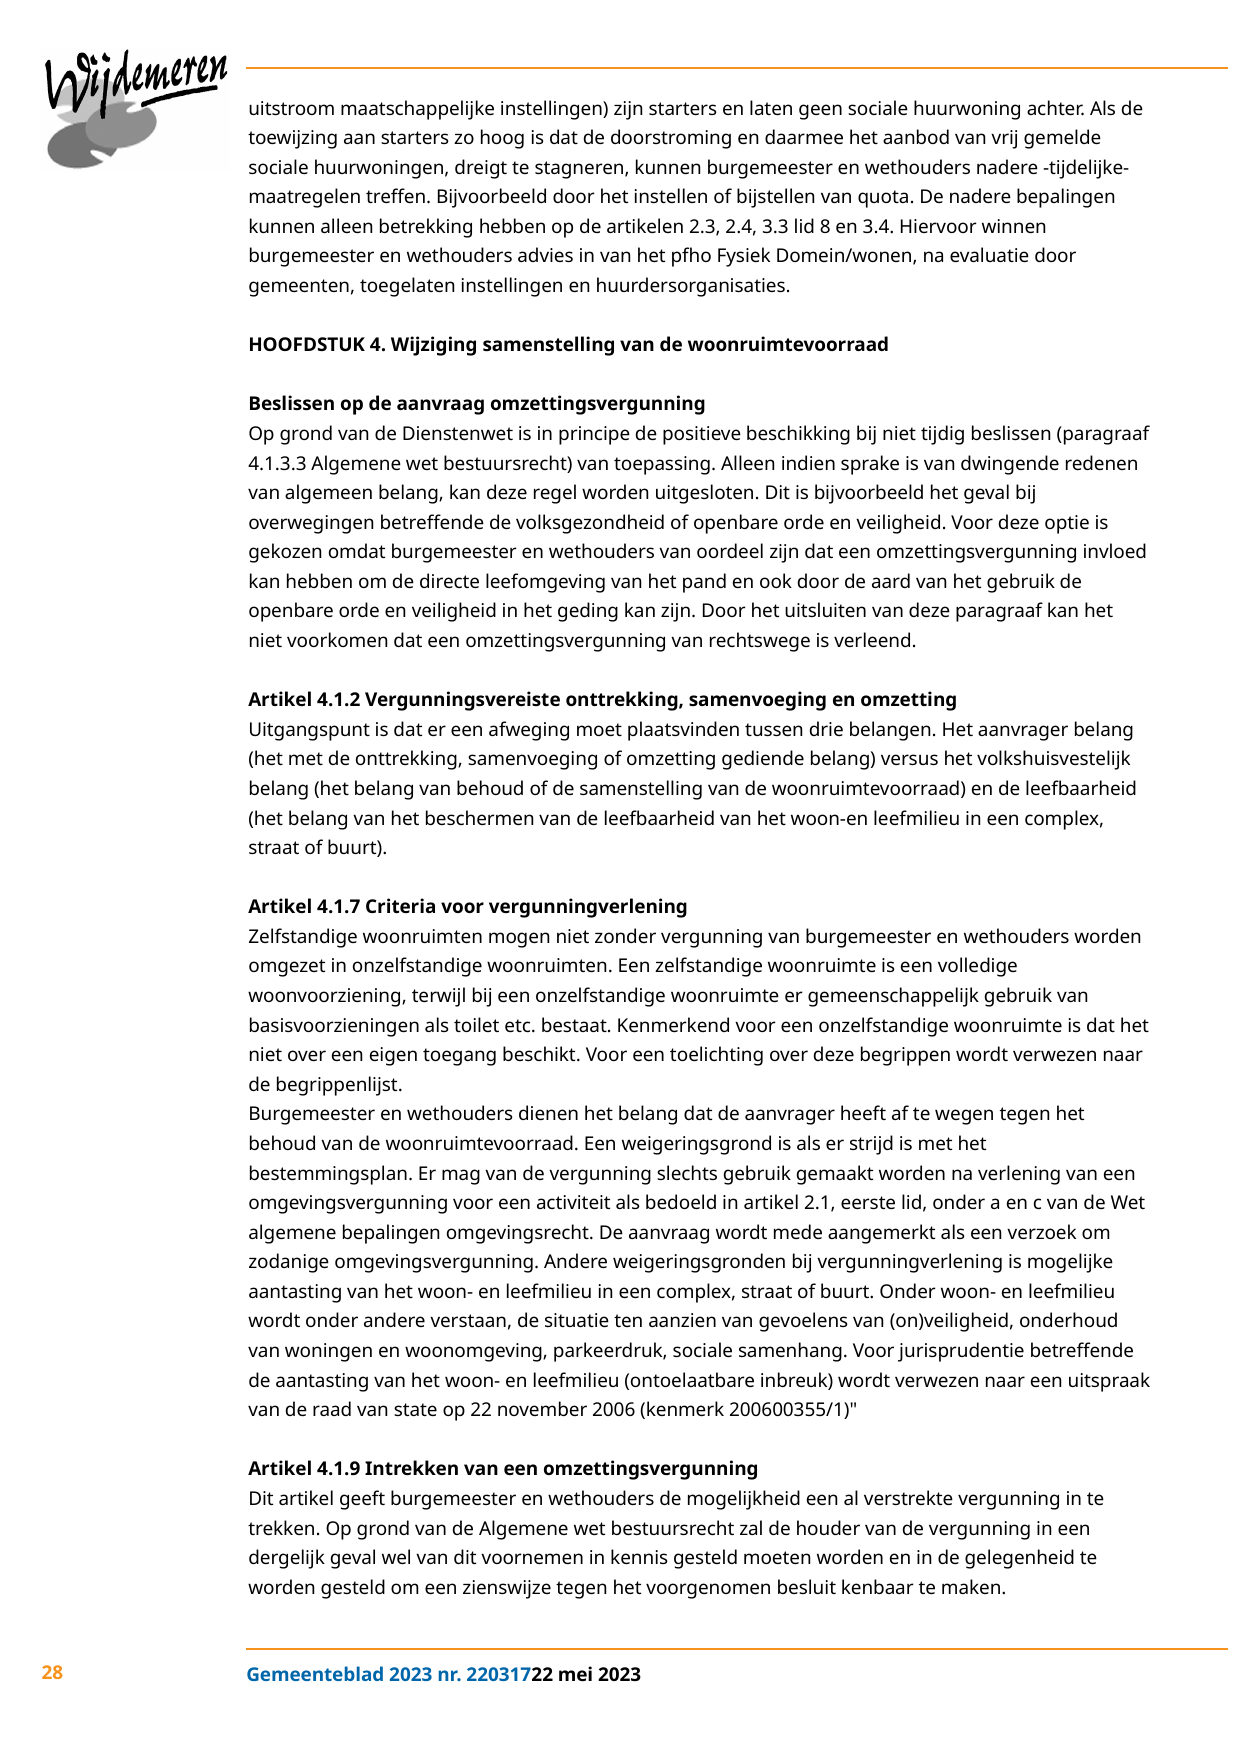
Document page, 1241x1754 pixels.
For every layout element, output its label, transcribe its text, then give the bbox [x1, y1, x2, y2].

text Burgemeester en wethouders dienen het belang dat de aanvrager heeft af te wegen tegen het behoud van de woonruimtevoorraad. Een weigeringsgrond is als er strijd is met het bestemmingsplan. Er mag van de vergunning slechts gebruik gemaakt worden na verlening van een omgevingsvergunning voor een activiteit als bedoeld in artikel 2.1, eerste lid, onder a en c van de Wet algemene bepalingen omgevingsrecht. De aanvraag wordt mede aangemerkt als een verzoek om zodanige omgevingsvergunning. Andere weigeringsgronden bij vergunningverlening is mogelijke aantasting van het woon- en leefmilieu in een complex, straat of buurt. Onder woon- en leefmilieu wordt onder andere verstaan, de situatie ten aanzien van gevoelens van (on)veiligheid, onderhoud van woningen en woonomgeving, parkeerdruk, sociale samenhang. Voor jurisprudentie betreffende de aantasting van het woon- en leefmilieu (ontoelaatbare inbreuk) wordt verwezen naar een uitspraak van de raad van state op 22 november 2006 (kenmerk 200600355/1)" [248, 1101, 1152, 1422]
text Artikel 4.1.2 Vergunningsvereiste onttrekking, samenvoeging en omzetting [248, 686, 1152, 712]
text Uitgangspunt is dat er een afweging moet plaatsvinden tussen drie belangen. Het aanvrager belang (het met de onttrekking, samenvoeging of omzetting gediende belang) versus het volkshuisvestelijk belang (het belang van behoud of de samenstelling van de woonruimtevoorraad) en de leefbaarheid (het belang van het beschermen van de leefbaarheid van het woon-en leefmilieu in een complex, straat of buurt). [248, 716, 1152, 860]
text uitstroom maatschappelijke instellingen) zijn starters en laten geen sociale huurwoning achter. Als de toewijzing aan starters zo hoog is dat de doorstroming en daarmee het aanbod van vrij gemelde sociale huurwoningen, dreigt te stagneren, kunnen burgemeester en wethouders nadere -tijdelijke- maatregelen treffen. Bijvoorbeeld door het instellen of bijstellen van quota. De nadere bepalingen kunnen alleen betrekking hebben op de artikelen 2.3, 2.4, 3.3 lid 8 en 3.4. Hiervoor winnen burgemeester en wethouders advies in van het pfho Fysiek Domein/wonen, na evaluatie door gemeenten, toegelaten instellingen en huurdersorganisaties. [248, 95, 1152, 298]
picture [41, 47, 231, 172]
text Dit artikel geeft burgemeester en wethouders de mogelijkheid een al verstrekte vergunning in te trekken. Op grond van de Algemene wet bestuursrecht zal de houder van de vergunning in een dergelijk geval wel van dit voornemen in kennis gesteld moeten worden en in de gelegenheid te worden gesteld om een zienswijze tegen het voorgenomen besluit kenbaar te maken. [248, 1485, 1152, 1600]
text Op grond van de Dienstenwet is in principe de positieve beschikking bij niet tijdig beslissen (paragraaf 4.1.3.3 Algemene wet bestuursrecht) van toepassing. Alleen indien sprake is van dwingende redenen van algemeen belang, kan deze regel worden uitgesloten. Dit is bijvoorbeeld het geval bij overwegingen betreffende de volksgezondheid of openbare orde en veiligheid. Voor deze optie is gekozen omdat burgemeester en wethouders van oordeel zijn dat een omzettingsvergunning invloed kan hebben om de directe leefomgeving van het pand en ook door de aard van het gebruik de openbare orde en veiligheid in het geding kan zijn. Door het uitsluiten van deze paragraaf kan het niet voorkomen dat een omzettingsvergunning van rechtswege is verleend. [248, 420, 1152, 653]
text Zelfstandige woonruimten mogen niet zonder vergunning van burgemeester en wethouders worden omgezet in onzelfstandige woonruimten. Een zelfstandige woonruimte is een volledige woonvoorziening, terwijl bij een onzelfstandige woonruimte er gemeenschappelijk gebruik van basisvoorzieningen als toilet etc. bestaat. Kenmerkend voor een onzelfstandige woonruimte is dat het niet over een eigen toegang beschikt. Voor een toelichting over deze begrippen wordt verwezen naar de begrippenlijst. [248, 923, 1152, 1097]
text Beslissen op de aanvraag omzettingsvergunning [248, 391, 1152, 416]
text Artikel 4.1.7 Criteria voor vergunningverlening [248, 893, 1152, 919]
text Artikel 4.1.9 Intrekken van een omzettingsvergunning [248, 1456, 1152, 1481]
text HOOFDSTUK 4. Wijziging samenstelling van de woonruimtevoorraad [248, 331, 1152, 357]
